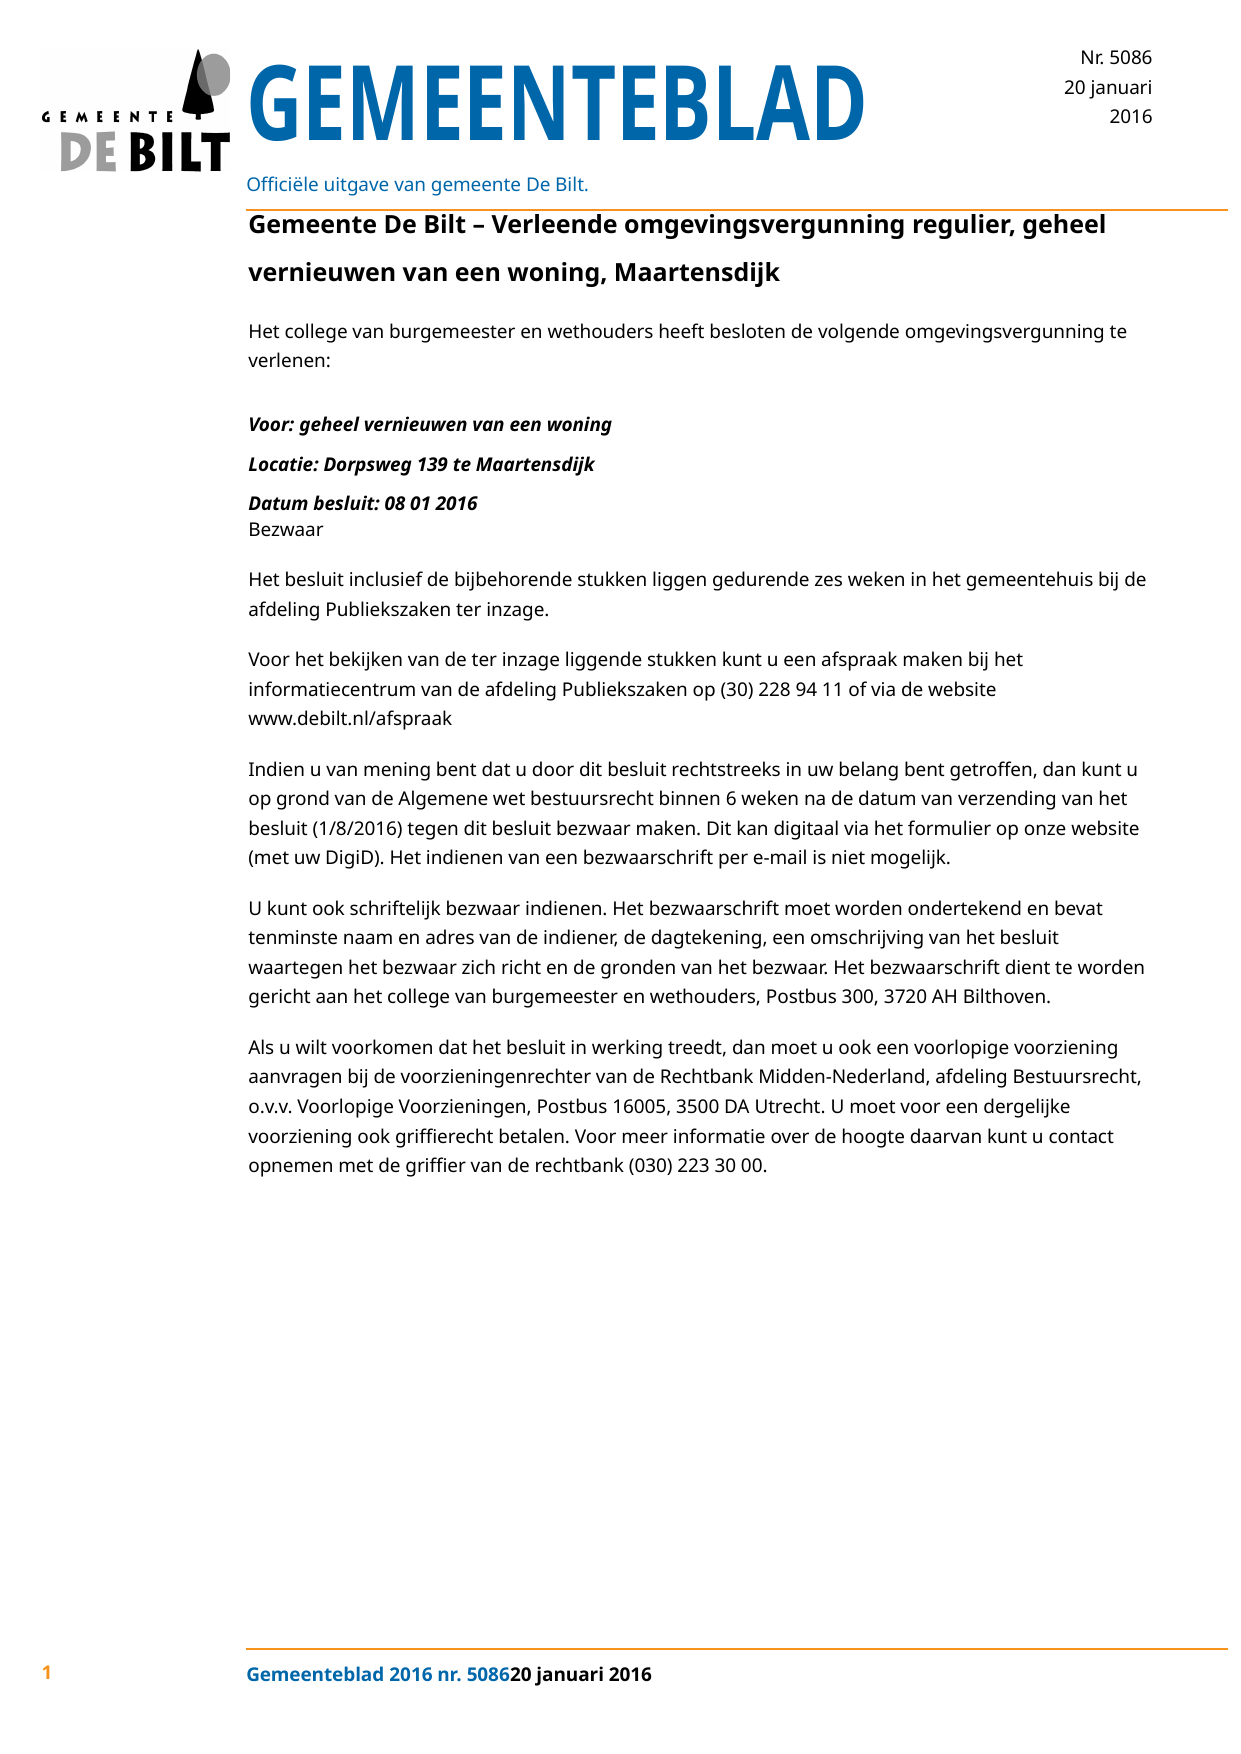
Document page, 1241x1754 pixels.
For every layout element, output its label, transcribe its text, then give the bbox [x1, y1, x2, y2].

text Voor: geheel vernieuwen van een woning [248, 411, 1152, 437]
text Indien u van mening bent dat u door dit besluit rechtstreeks in uw belang bent getroffen, dan kunt u op grond van de Algemene wet bestuursrecht binnen 6 weken na de datum van verzending van het besluit (1/8/2016) tegen dit besluit bezwaar maken. Dit kan digitaal via het formulier op onze website (met uw DigiD). Het indienen van een bezwaarschrift per e-mail is niet mogelijk. [248, 756, 1152, 870]
text Als u wilt voorkomen dat het besluit in werking treedt, dan moet u ook een voorlopige voorziening aanvragen bij de voorzieningenrechter van de Rechtbank Midden-Nederland, afdeling Bestuursrecht, o.v.v. Voorlopige Voorzieningen, Postbus 16005, 3500 DA Utrecht. U moet voor een dergelijke voorziening ook griffierecht betalen. Voor meer informatie over de hoogte daarvan kunt u contact opnemen met de griffier van de rechtbank (030) 223 30 00. [248, 1034, 1152, 1178]
text U kunt ook schriftelijk bezwaar indienen. Het bezwaarschrift moet worden ondertekend en bevat tenminste naam en adres van de indiener, de dagtekening, een omschrijving van het besluit waartegen het bezwaar zich richt en de gronden van het bezwaar. Het bezwaarschrift dient te worden gericht aan het college van burgemeester en wethouders, Postbus 300, 3720 AH Bilthoven. [248, 895, 1152, 1009]
text Het college van burgemeester en wethouders heeft besloten de volgende omgevingsvergunning te verlenen: [248, 318, 1152, 373]
text Datum besluit: 08 01 2016 [248, 490, 1152, 516]
text Gemeente De Bilt – Verleende omgevingsvergunning regulier, geheel vernieuwen van een woning, Maartensdijk [248, 211, 1152, 288]
text Het besluit inclusief de bijbehorende stukken liggen gedurende zes weken in het gemeentehuis bij de afdeling Publiekszaken ter inzage. [248, 566, 1152, 621]
picture [41, 47, 231, 172]
text Locatie: Dorpsweg 139 te Maartensdijk [248, 451, 1152, 476]
text Voor het bekijken van de ter inzage liggende stukken kunt u een afspraak maken bij het informatiecentrum van de afdeling Publiekszaken op (30) 228 94 11 of via de website www.debilt.nl/afspraak [248, 646, 1152, 731]
text Bezwaar [248, 516, 1152, 541]
